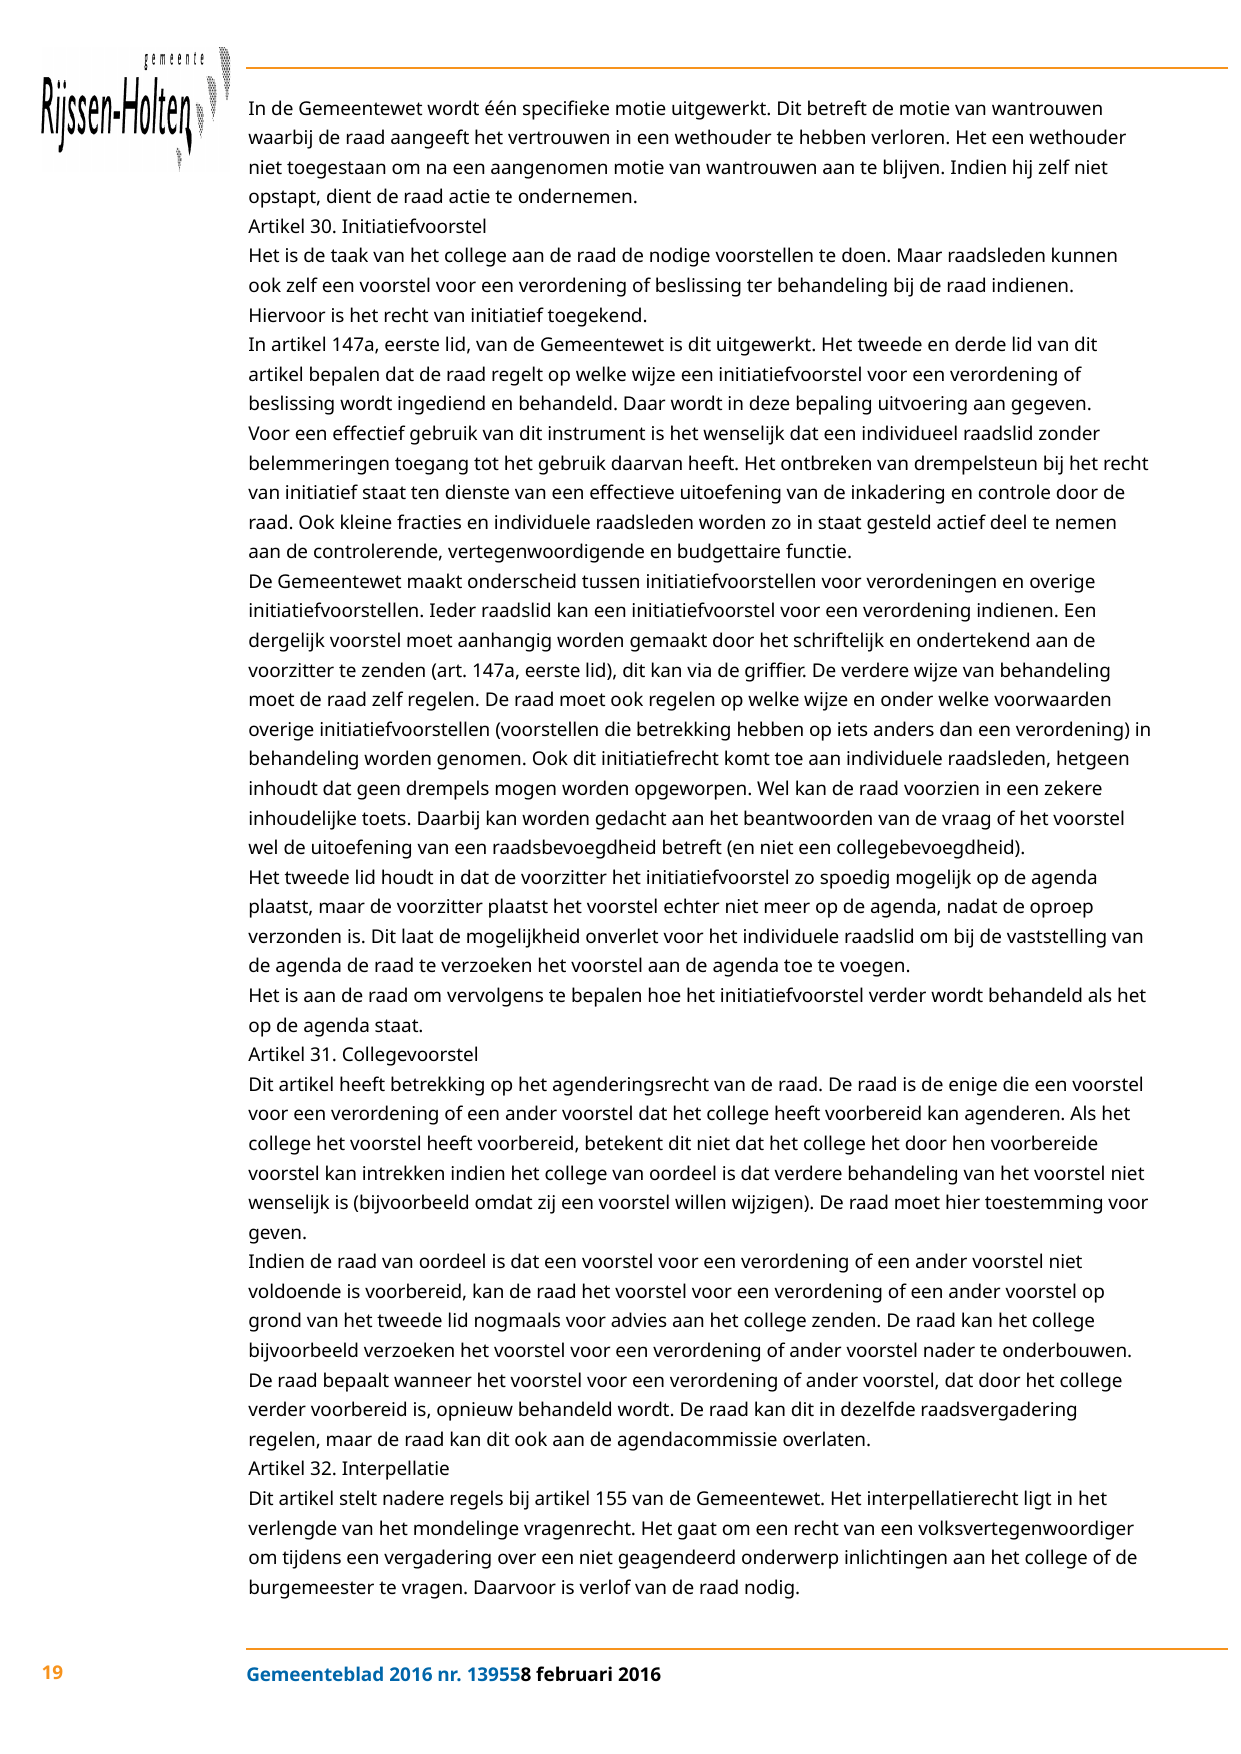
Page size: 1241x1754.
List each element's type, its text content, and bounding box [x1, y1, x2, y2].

text Indien de raad van oordeel is dat een voorstel voor een verordening of een ander voorstel niet voldoende is voorbereid, kan de raad het voorstel voor een verordening of een ander voorstel op grond van het tweede lid nogmaals voor advies aan het college zenden. De raad kan het college bijvoorbeeld verzoeken het voorstel voor een verordening of ander voorstel nader te onderbouwen. De raad bepaalt wanneer het voorstel voor een verordening of ander voorstel, dat door het college verder voorbereid is, opnieuw behandeld wordt. De raad kan dit in dezelfde raadsvergadering regelen, maar de raad kan dit ook aan de agendacommissie overlaten. [248, 1248, 1152, 1452]
text In artikel 147a, eerste lid, van de Gemeentewet is dit uitgewerkt. Het tweede en derde lid van dit artikel bepalen dat de raad regelt op welke wijze een initiatiefvoorstel voor een verordening of beslissing wordt ingediend en behandeld. Daar wordt in deze bepaling uitvoering aan gegeven. [248, 331, 1152, 416]
text Voor een effectief gebruik van dit instrument is het wenselijk dat een individueel raadslid zonder belemmeringen toegang tot het gebruik daarvan heeft. Het ontbreken van drempelsteun bij het recht van initiatief staat ten dienste van een effectieve uitoefening van de inkadering en controle door de raad. Ook kleine fracties en individuele raadsleden worden zo in staat gesteld actief deel te nemen aan de controlerende, vertegenwoordigende en budgettaire functie. [248, 420, 1152, 564]
text Dit artikel heeft betrekking op het agenderingsrecht van de raad. De raad is de enige die een voorstel voor een verordening of een ander voorstel dat het college heeft voorbereid kan agenderen. Als het college het voorstel heeft voorbereid, betekent dit niet dat het college het door hen voorbereide voorstel kan intrekken indien het college van oordeel is dat verdere behandeling van het voorstel niet wenselijk is (bijvoorbeeld omdat zij een voorstel willen wijzigen). De raad moet hier toestemming voor geven. [248, 1071, 1152, 1245]
text Het is aan de raad om vervolgens te bepalen hoe het initiatiefvoorstel verder wordt behandeld als het op de agenda staat. [248, 982, 1152, 1038]
text De Gemeentewet maakt onderscheid tussen initiatiefvoorstellen voor verordeningen en overige initiatiefvoorstellen. Ieder raadslid kan een initiatiefvoorstel voor een verordening indienen. Een dergelijk voorstel moet aanhangig worden gemaakt door het schriftelijk en ondertekend aan de voorzitter te zenden (art. 147a, eerste lid), dit kan via de griffier. De verdere wijze van behandeling moet de raad zelf regelen. De raad moet ook regelen op welke wijze en onder welke voorwaarden overige initiatiefvoorstellen (voorstellen die betrekking hebben op iets anders dan een verordening) in behandeling worden genomen. Ook dit initiatiefrecht komt toe aan individuele raadsleden, hetgeen inhoudt dat geen drempels mogen worden opgeworpen. Wel kan de raad voorzien in een zekere inhoudelijke toets. Daarbij kan worden gedacht aan het beantwoorden van de vraag of het voorstel wel de uitoefening van een raadsbevoegdheid betreft (en niet een collegebevoegdheid). [248, 568, 1152, 860]
text Het tweede lid houdt in dat de voorzitter het initiatiefvoorstel zo spoedig mogelijk op de agenda plaatst, maar de voorzitter plaatst het voorstel echter niet meer op de agenda, nadat de oproep verzonden is. Dit laat de mogelijkheid onverlet voor het individuele raadslid om bij de vaststelling van de agenda de raad te verzoeken het voorstel aan de agenda toe te voegen. [248, 864, 1152, 978]
text Artikel 31. Collegevoorstel [248, 1041, 1152, 1067]
text Het is de taak van het college aan de raad de nodige voorstellen te doen. Maar raadsleden kunnen ook zelf een voorstel voor een verordening of beslissing ter behandeling bij de raad indienen. Hiervoor is het recht van initiatief toegekend. [248, 243, 1152, 328]
text Artikel 30. Initiatiefvoorstel [248, 213, 1152, 239]
text Artikel 32. Interpellatie [248, 1456, 1152, 1481]
text In de Gemeentewet wordt één specifieke motie uitgewerkt. Dit betreft de motie van wantrouwen waarbij de raad aangeeft het vertrouwen in een wethouder te hebben verloren. Het een wethouder niet toegestaan om na een aangenomen motie van wantrouwen aan te blijven. Indien hij zelf niet opstapt, dient de raad actie te ondernemen. [248, 95, 1152, 209]
picture [41, 47, 231, 172]
text Dit artikel stelt nadere regels bij artikel 155 van de Gemeentewet. Het interpellatierecht ligt in het verlengde van het mondelinge vragenrecht. Het gaat om een recht van een volksvertegenwoordiger om tijdens een vergadering over een niet geagendeerd onderwerp inlichtingen aan het college of de burgemeester te vragen. Daarvoor is verlof van de raad nodig. [248, 1485, 1152, 1600]
